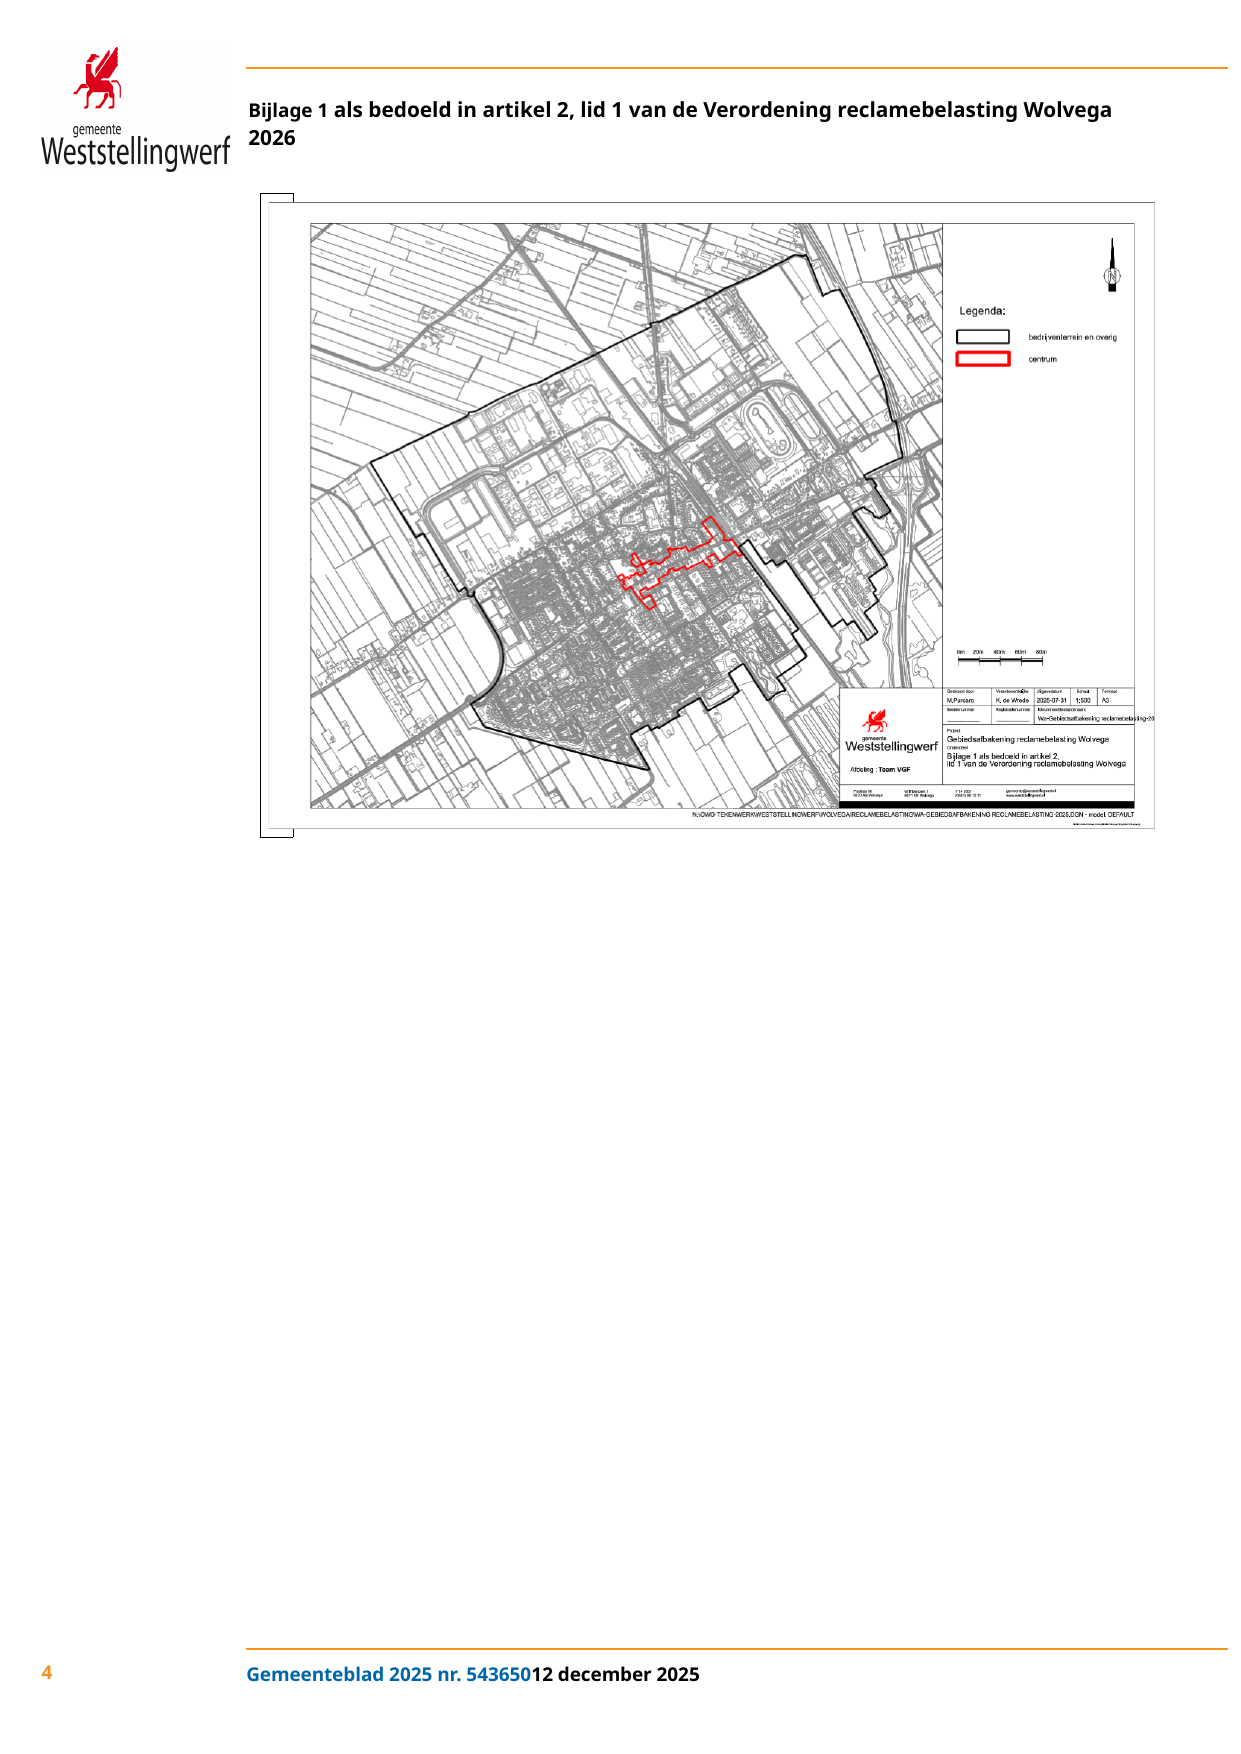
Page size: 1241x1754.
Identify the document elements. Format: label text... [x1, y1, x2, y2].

text Bijlage 1 als bedoeld in artikel 2, lid 1 van de Verordening reclamebelasting Wolvega 2026 [248, 95, 1152, 152]
picture [268, 202, 1155, 829]
picture [41, 47, 231, 172]
